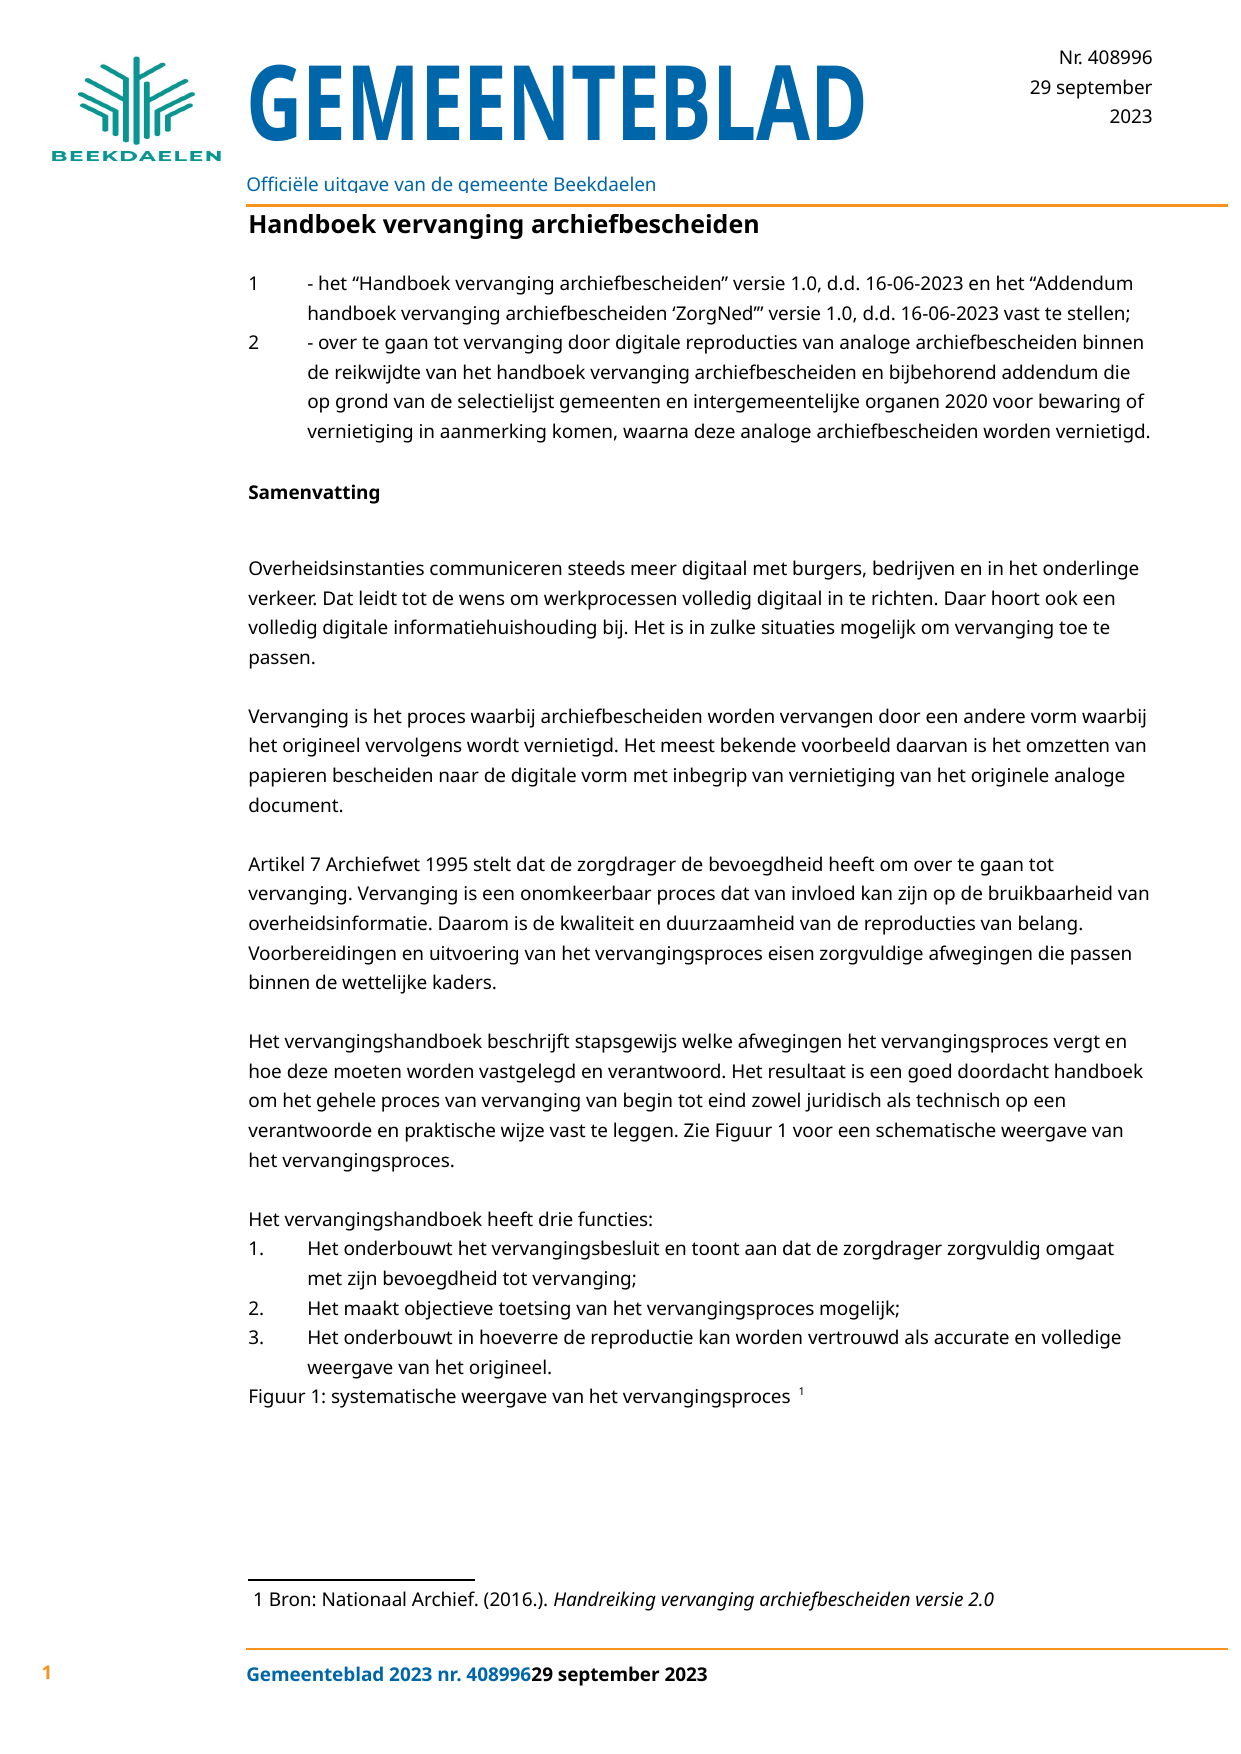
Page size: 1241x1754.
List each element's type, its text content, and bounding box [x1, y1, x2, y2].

text Samenvatting [248, 477, 1152, 506]
text Vervanging is het proces waarbij archiefbescheiden worden vervangen door een andere vorm waarbij het origineel vervolgens wordt vernietigd. Het meest bekende voorbeeld daarvan is het omzetten van papieren bescheiden naar de digitale vorm met inbegrip van vernietiging van het originele analoge document. [248, 703, 1152, 817]
text Handboek vervanging archiefbescheiden [248, 207, 1152, 241]
list Het onderbouwt het vervangingsbesluit en toont aan dat de zorgdrager zorgvuldig omgaat met zijn bevoegdheid tot vervanging; [248, 1236, 1152, 1291]
text Het vervangingshandboek heeft drie functies: [248, 1206, 1152, 1232]
text Het vervangingshandboek beschrijft stapsgewijs welke afwegingen het vervangingsproces vergt en hoe deze moeten worden vastgelegd en verantwoord. Het resultaat is een goed doordacht handboek om het gehele proces van vervanging van begin tot eind zowel juridisch als technisch op een verantwoorde en praktische wijze vast te leggen. Zie Figuur 1 voor een schematische weergave van het vervangingsproces. [248, 1028, 1152, 1172]
text Bron: Nationaal Archief. (2016.). Handreiking vervanging archiefbescheiden versie 2.0 [248, 1586, 1152, 1612]
list - over te gaan tot vervanging door digitale reproducties van analoge archiefbescheiden binnen de reikwijdte van het handboek vervanging archiefbescheiden en bijbehorend addendum die op grond van de selectielijst gemeenten en intergemeentelijke organen 2020 voor bewaring of vernietiging in aanmerking komen, waarna deze analoge archiefbescheiden worden vernietigd. [248, 329, 1152, 444]
picture [41, 47, 231, 172]
text Artikel 7 Archiefwet 1995 stelt dat de zorgdrager de bevoegdheid heeft om over te gaan tot vervanging. Vervanging is een onomkeerbaar proces dat van invloed kan zijn op de bruikbaarheid van overheidsinformatie. Daarom is de kwaliteit en duurzaamheid van de reproducties van belang. Voorbereidingen en uitvoering van het vervangingsproces eisen zorgvuldige afwegingen die passen binnen de wettelijke kaders. [248, 851, 1152, 995]
list Het onderbouwt in hoeverre de reproductie kan worden vertrouwd als accurate en volledige weergave van het origineel. [248, 1324, 1152, 1379]
list - het “Handboek vervanging archiefbescheiden” versie 1.0, d.d. 16-06-2023 en het “Addendum handboek vervanging archiefbescheiden ‘ZorgNed’” versie 1.0, d.d. 16-06-2023 vast te stellen; [248, 270, 1152, 326]
text Overheidsinstanties communiceren steeds meer digitaal met burgers, bedrijven en in het onderlinge verkeer. Dat leidt tot de wens om werkprocessen volledig digitaal in te richten. Daar hoort ook een volledig digitale informatiehuishouding bij. Het is in zulke situaties mogelijk om vervanging toe te passen. [248, 555, 1152, 669]
list Het maakt objectieve toetsing van het vervangingsproces mogelijk; [248, 1295, 1152, 1320]
text Figuur 1: systematische weergave van het vervangingsproces [248, 1383, 1152, 1409]
